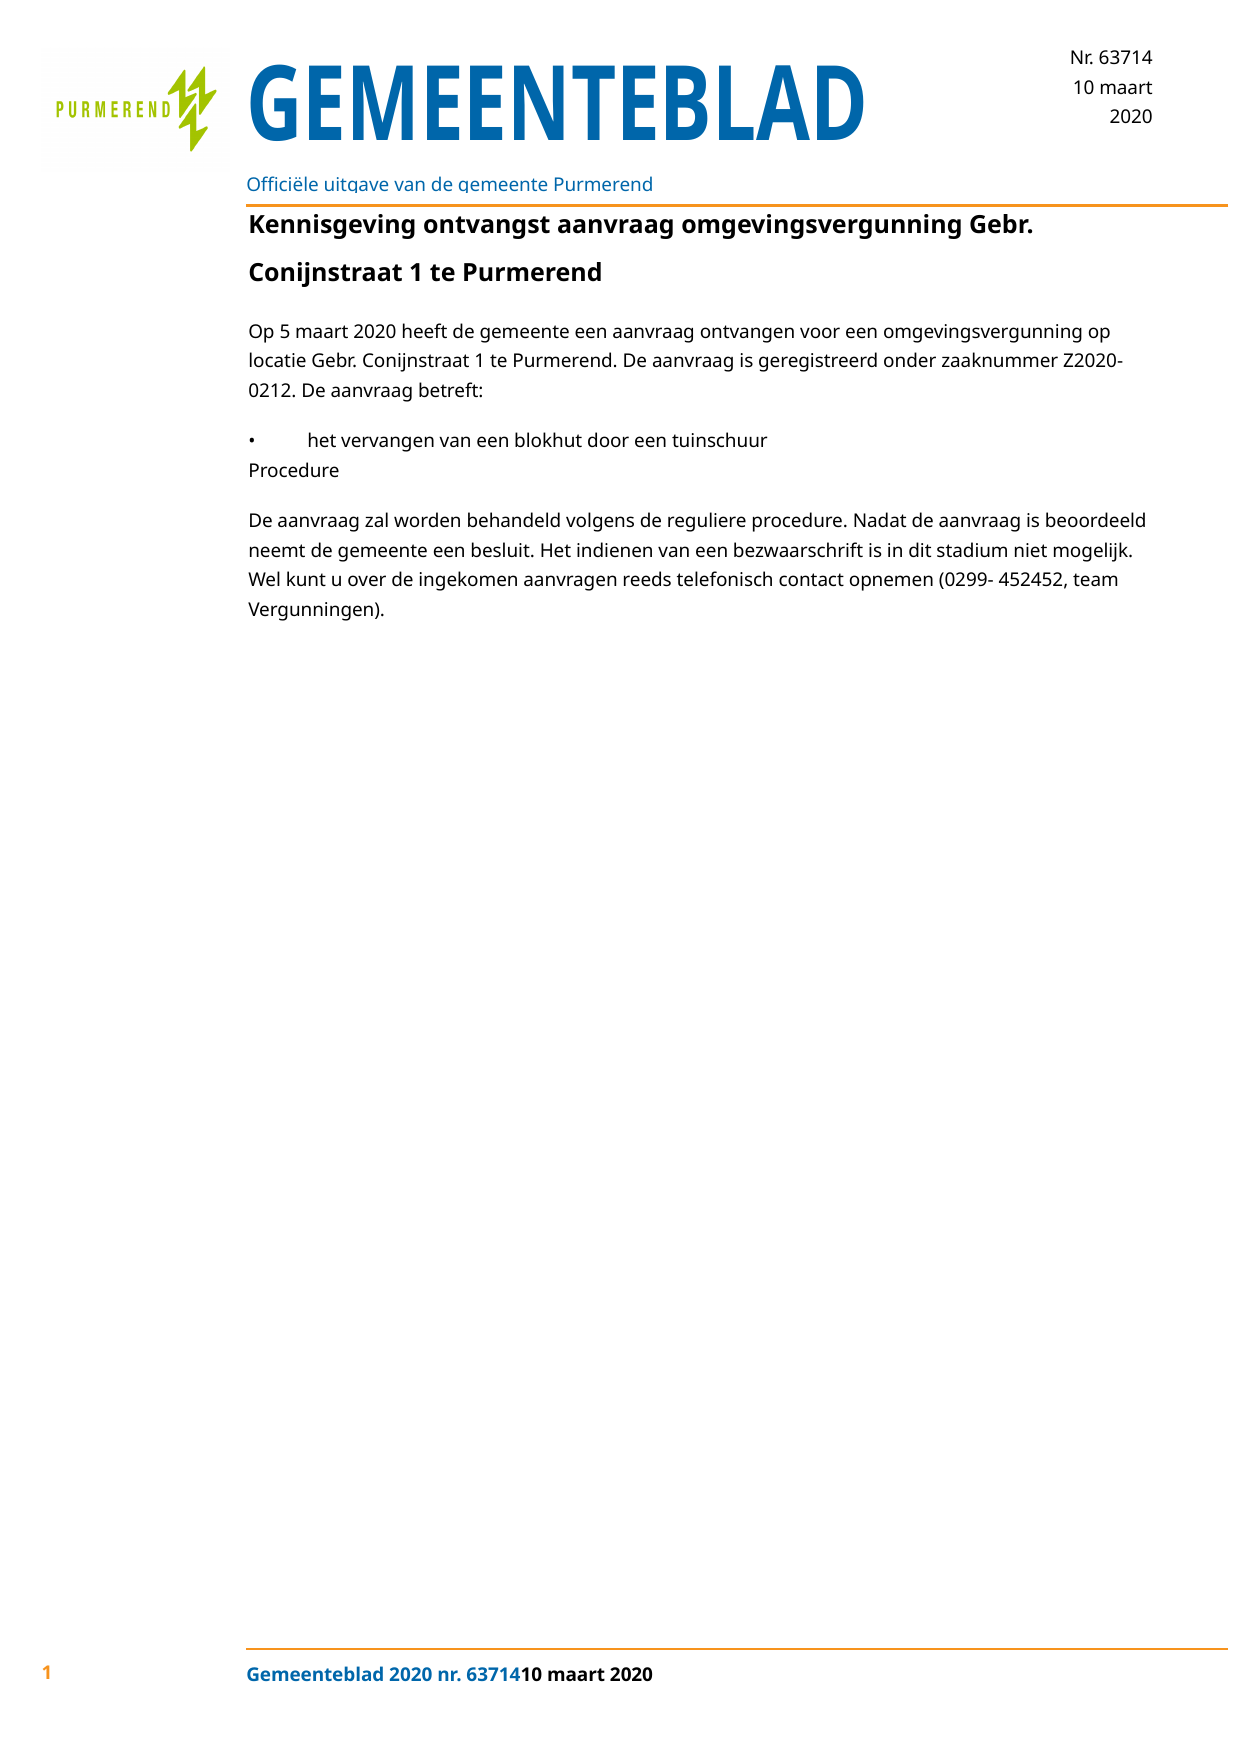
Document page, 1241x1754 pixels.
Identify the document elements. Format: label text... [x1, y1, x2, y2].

text De aanvraag zal worden behandeld volgens de reguliere procedure. Nadat de aanvraag is beoordeeld neemt de gemeente een besluit. Het indienen van een bezwaarschrift is in dit stadium niet mogelijk. Wel kunt u over de ingekomen aanvragen reeds telefonisch contact opnemen (0299- 452452, team Vergunningen). [248, 507, 1152, 622]
text Op 5 maart 2020 heeft de gemeente een aanvraag ontvangen voor een omgevingsvergunning op locatie Gebr. Conijnstraat 1 te Purmerend. De aanvraag is geregistreerd onder zaaknummer Z2020-0212. De aanvraag betreft: [248, 318, 1152, 403]
list het vervangen van een blokhut door een tuinschuur [248, 427, 1152, 453]
text Kennisgeving ontvangst aanvraag omgevingsvergunning Gebr. Conijnstraat 1 te Purmerend [248, 207, 1152, 288]
picture [41, 47, 231, 172]
text Procedure [248, 457, 1152, 483]
